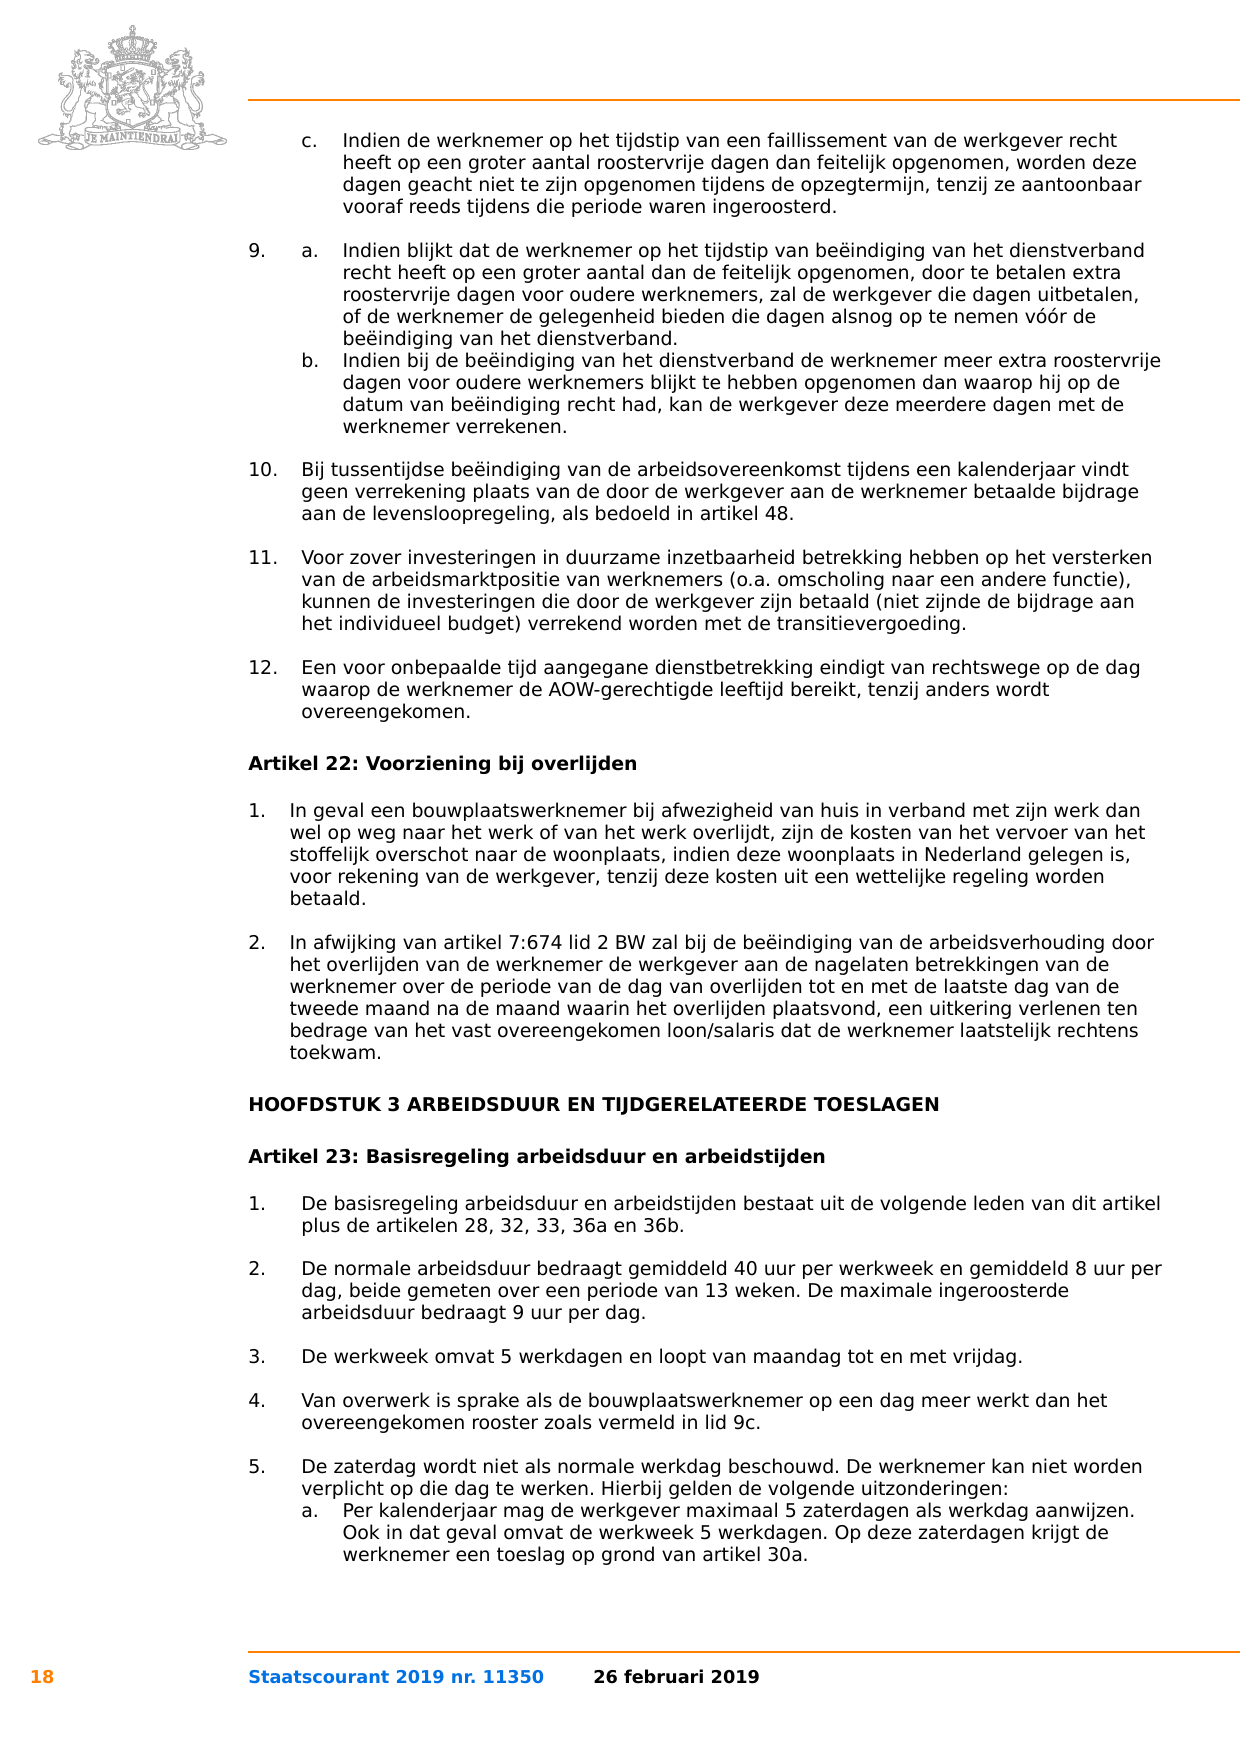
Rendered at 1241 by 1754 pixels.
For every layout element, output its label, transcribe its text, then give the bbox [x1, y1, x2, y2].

text 3. De werkweek omvat 5 werkdagen en loopt van maandag tot en met vrijdag. [248, 1346, 1163, 1368]
text a. Per kalenderjaar mag de werkgever maximaal 5 zaterdagen als werkdag aanwijzen. Ook in dat geval omvat de werkweek 5 werkdagen. Op deze zaterdagen krijgt de werknemer een toeslag op grond van artikel 30a. [301, 1500, 1163, 1566]
text 9. a. Indien blijkt dat de werknemer op het tijdstip van beëindiging van het dienstverband recht heeft op een groter aantal dan de feitelijk opgenomen, door te betalen extra roostervrije dagen voor oudere werknemers, zal de werkgever die dagen uitbetalen, of de werknemer de gelegenheid bieden die dagen alsnog op te nemen vóór de beëindiging van het dienstverband. [248, 240, 1163, 349]
text 12. Een voor onbepaalde tijd aangegane dienstbetrekking eindigt van rechtswege op de dag waarop de werknemer de AOW-gerechtigde leeftijd bereikt, tenzij anders wordt overeengekomen. [248, 657, 1163, 723]
text 5. De zaterdag wordt niet als normale werkdag beschouwd. De werknemer kan niet worden verplicht op die dag te werken. Hierbij gelden de volgende uitzonderingen: [248, 1456, 1163, 1500]
subtitle HOOFDSTUK 3 ARBEIDSDUUR EN TIJDGERELATEERDE TOESLAGEN [248, 1093, 1163, 1116]
picture [38, 25, 227, 150]
text c. Indien de werknemer op het tijdstip van een faillissement van de werkgever recht heeft op een groter aantal roostervrije dagen dan feitelijk opgenomen, worden deze dagen geacht niet te zijn opgenomen tijdens de opzegtermijn, tenzij ze aantoonbaar vooraf reeds tijdens die periode waren ingeroosterd. [301, 130, 1163, 218]
text 2. De normale arbeidsduur bedraagt gemiddeld 40 uur per werkweek en gemiddeld 8 uur per dag, beide gemeten over een periode van 13 weken. De maximale ingeroosterde arbeidsduur bedraagt 9 uur per dag. [248, 1258, 1163, 1324]
text 1. De basisregeling arbeidsduur en arbeidstijden bestaat uit de volgende leden van dit artikel plus de artikelen 28, 32, 33, 36a en 36b. [248, 1192, 1163, 1236]
text 2. In afwijking van artikel 7:674 lid 2 BW zal bij de beëindiging van de arbeidsverhouding door het overlijden van de werknemer de werkgever aan de nagelaten betrekkingen van de werknemer over de periode van de dag van overlijden tot en met de laatste dag van de tweede maand na de maand waarin het overlijden plaatsvond, een uitkering verlenen ten bedrage van het vast overeengekomen loon/salaris dat de werknemer laatstelijk rechtens toekwam. [248, 932, 1163, 1063]
text 10. Bij tussentijdse beëindiging van de arbeidsovereenkomst tijdens een kalenderjaar vindt geen verrekening plaats van de door de werkgever aan de werknemer betaalde bijdrage aan de levensloopregeling, als bedoeld in artikel 48. [248, 459, 1163, 525]
text 11. Voor zover investeringen in duurzame inzetbaarheid betrekking hebben op het versterken van de arbeidsmarktpositie van werknemers (o.a. omscholing naar een andere functie), kunnen de investeringen die door de werkgever zijn betaald (niet zijnde de bijdrage aan het individueel budget) verrekend worden met de transitievergoeding. [248, 547, 1163, 635]
subtitle Artikel 23: Basisregeling arbeidsduur en arbeidstijden [248, 1146, 1163, 1167]
text b. Indien bij de beëindiging van het dienstverband de werknemer meer extra roostervrije dagen voor oudere werknemers blijkt te hebben opgenomen dan waarop hij op de datum van beëindiging recht had, kan de werkgever deze meerdere dagen met de werknemer verrekenen. [301, 349, 1163, 437]
text 4. Van overwerk is sprake als de bouwplaatswerknemer op een dag meer werkt dan het overeengekomen rooster zoals vermeld in lid 9c. [248, 1390, 1163, 1434]
subtitle Artikel 22: Voorziening bij overlijden [248, 753, 1163, 775]
text 1. In geval een bouwplaatswerknemer bij afwezigheid van huis in verband met zijn werk dan wel op weg naar het werk of van het werk overlijdt, zijn de kosten van het vervoer van het stoffelijk overschot naar de woonplaats, indien deze woonplaats in Nederland gelegen is, voor rekening van de werkgever, tenzij deze kosten uit een wettelijke regeling worden betaald. [248, 800, 1163, 910]
